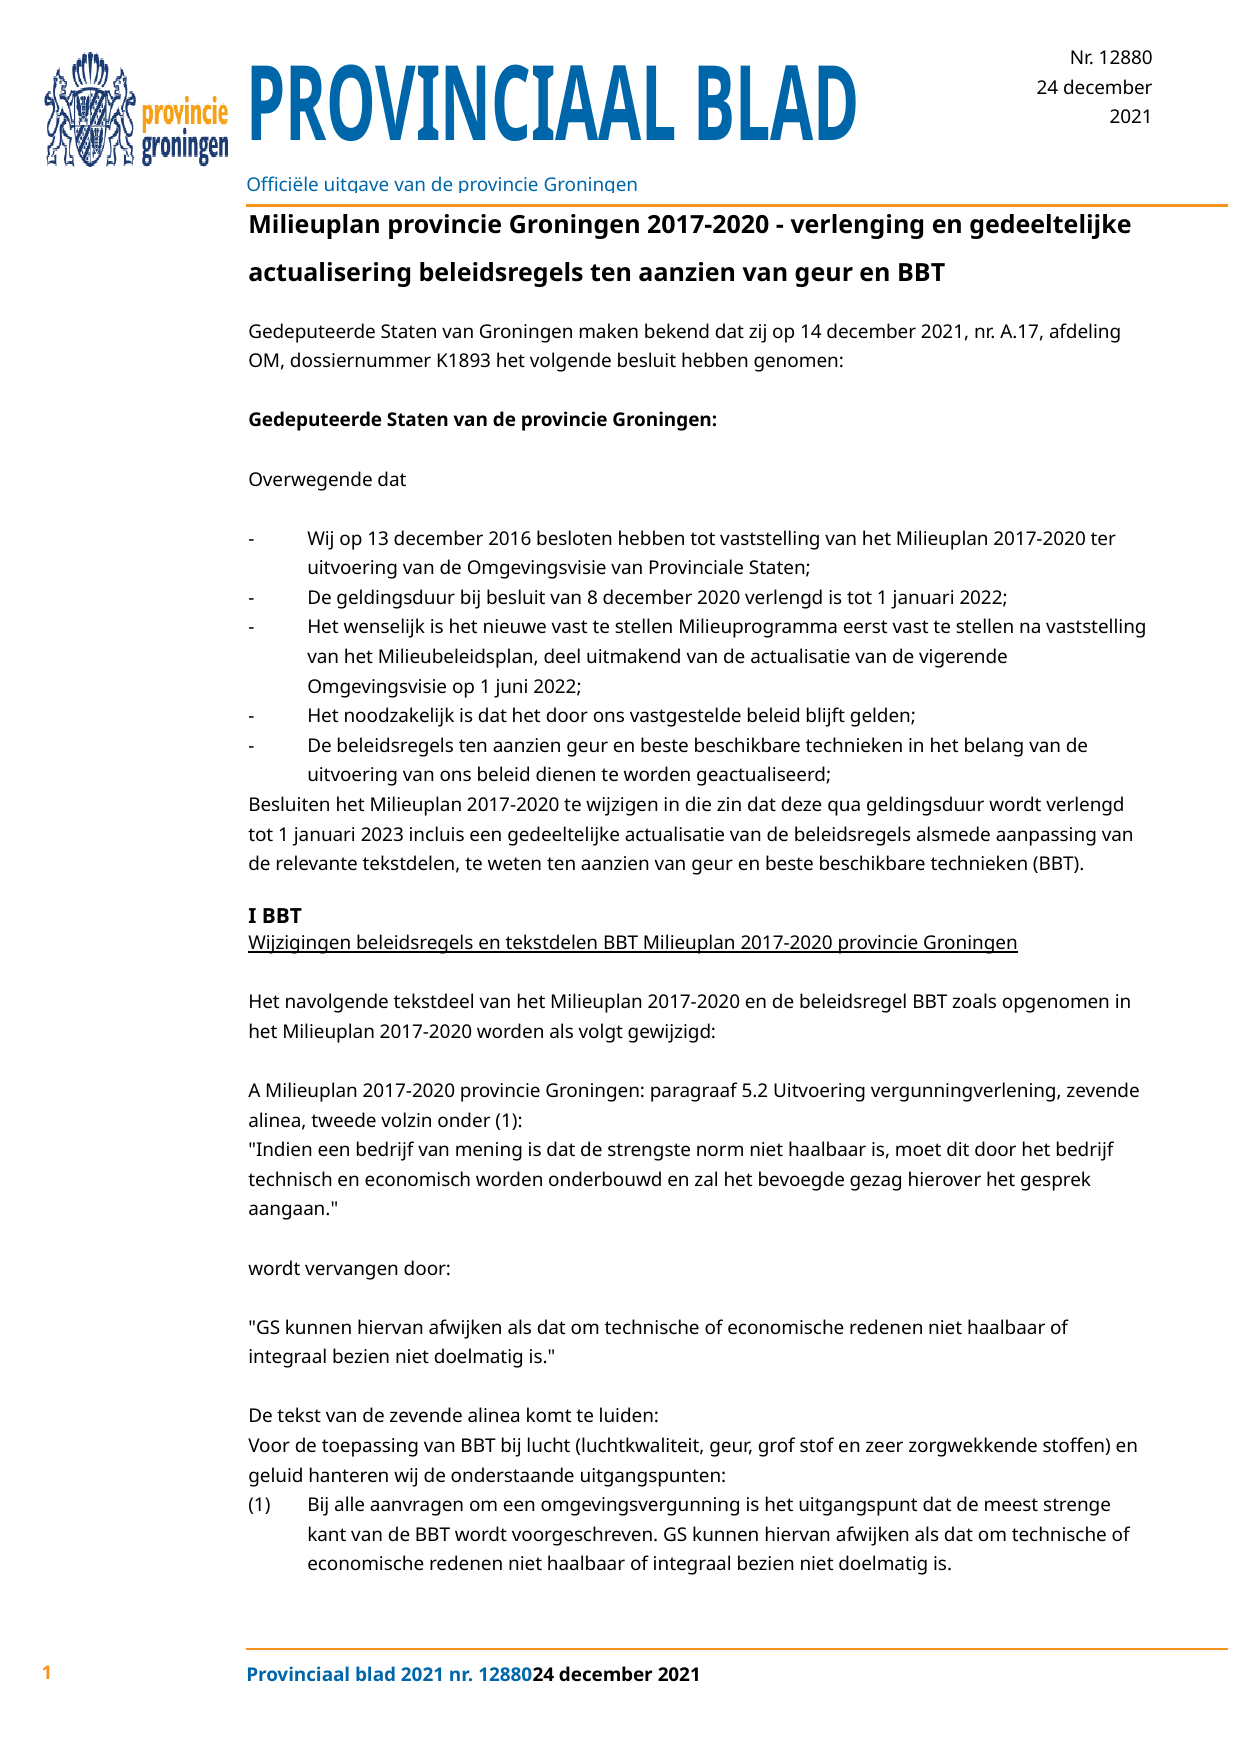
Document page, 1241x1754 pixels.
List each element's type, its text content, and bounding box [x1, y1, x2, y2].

list Wij op 13 december 2016 besloten hebben tot vaststelling van het Milieuplan 2017-2020 ter uitvoering van de Omgevingsvisie van Provinciale Staten; [248, 525, 1152, 580]
text Gedeputeerde Staten van Groningen maken bekend dat zij op 14 december 2021, nr. A.17, afdeling OM, dossiernummer K1893 het volgende besluit hebben genomen: [248, 318, 1152, 373]
text Het navolgende tekstdeel van het Milieuplan 2017-2020 en de beleidsregel BBT zoals opgenomen in het Milieuplan 2017-2020 worden als volgt gewijzigd: [248, 988, 1152, 1044]
text wordt vervangen door: [248, 1255, 1152, 1280]
text De tekst van de zevende alinea komt te luiden: [248, 1403, 1152, 1428]
text Overwegende dat [248, 466, 1152, 492]
list Het wenselijk is het nieuwe vast te stellen Milieuprogramma eerst vast te stellen na vaststelling van het Milieubeleidsplan, deel uitmakend van de actualisatie van de vigerende Omgevingsvisie op 1 juni 2022; [248, 614, 1152, 699]
text "Indien een bedrijf van mening is dat de strengste norm niet haalbaar is, moet dit door het bedrijf technisch en economisch worden onderbouwd en zal het bevoegde gezag hierover het gesprek aangaan." [248, 1136, 1152, 1221]
list Het noodzakelijk is dat het door ons vastgestelde beleid blijft gelden; [248, 702, 1152, 728]
picture [41, 47, 231, 172]
text A Milieuplan 2017-2020 provincie Groningen: paragraaf 5.2 Uitvoering vergunningverlening, zevende alinea, tweede volzin onder (1): [248, 1077, 1152, 1132]
list De beleidsregels ten aanzien geur en beste beschikbare technieken in het belang van de uitvoering van ons beleid dienen te worden geactualiseerd; [248, 732, 1152, 787]
text Wijzigingen beleidsregels en tekstdelen BBT Milieuplan 2017-2020 provincie Groningen [248, 929, 1152, 955]
text Besluiten het Milieuplan 2017-2020 te wijzigen in die zin dat deze qua geldingsduur wordt verlengd tot 1 januari 2023 incluis een gedeeltelijke actualisatie van de beleidsregels alsmede aanpassing van de relevante tekstdelen, te weten ten aanzien van geur en beste beschikbare technieken (BBT). [248, 791, 1152, 876]
text "GS kunnen hiervan afwijken als dat om technische of economische redenen niet haalbaar of integraal bezien niet doelmatig is." [248, 1314, 1152, 1369]
text Milieuplan provincie Groningen 2017-2020 - verlenging en gedeeltelijke actualisering beleidsregels ten aanzien van geur en BBT [248, 207, 1152, 288]
text Gedeputeerde Staten van de provincie Groningen: [248, 407, 1152, 432]
list De geldingsduur bij besluit van 8 december 2020 verlengd is tot 1 januari 2022; [248, 584, 1152, 610]
list Bij alle aanvragen om een omgevingsvergunning is het uitgangspunt dat de meest strenge kant van de BBT wordt voorgeschreven. GS kunnen hiervan afwijken als dat om technische of economische redenen niet haalbaar of integraal bezien niet doelmatig is. [248, 1491, 1152, 1576]
text I BBT [248, 901, 1152, 929]
text Voor de toepassing van BBT bij lucht (luchtkwaliteit, geur, grof stof en zeer zorgwekkende stoffen) en geluid hanteren wij de onderstaande uitgangspunten: [248, 1432, 1152, 1487]
